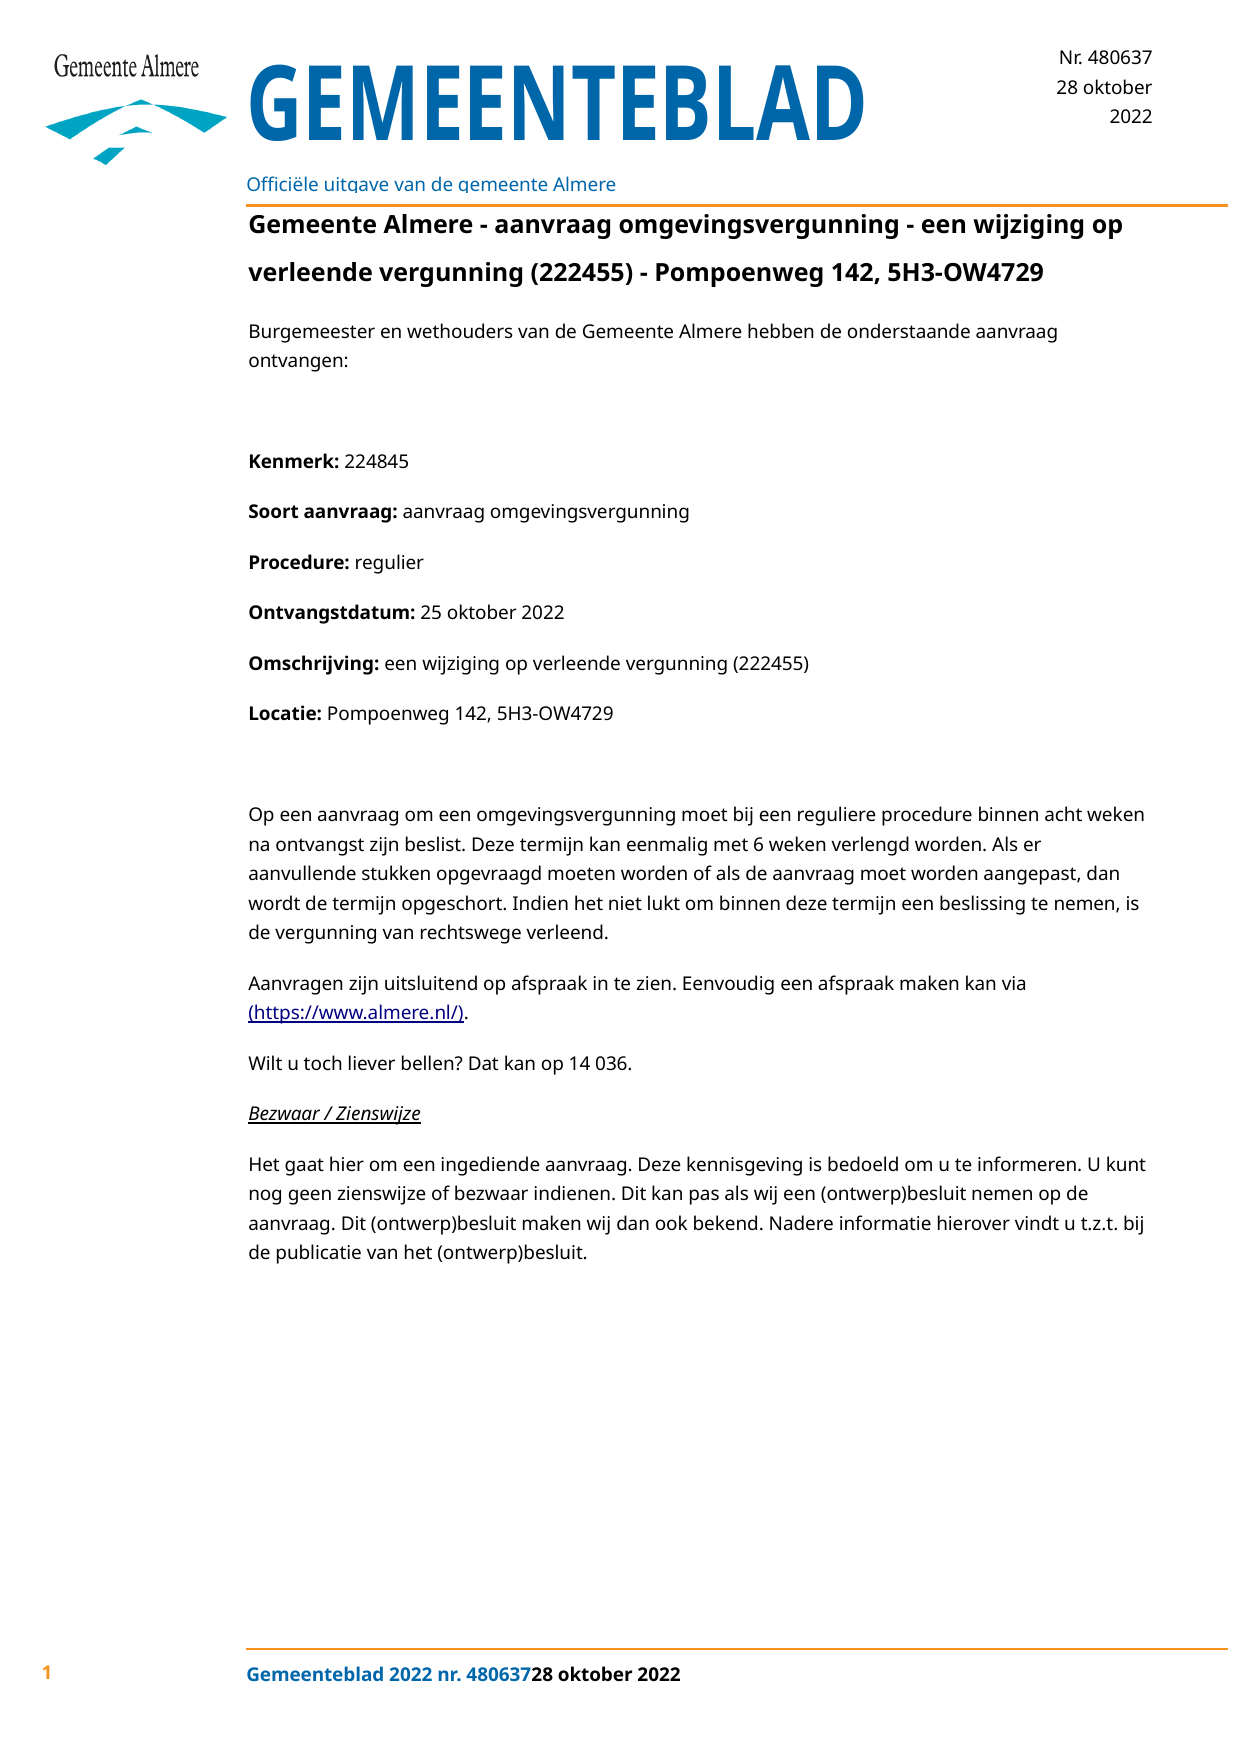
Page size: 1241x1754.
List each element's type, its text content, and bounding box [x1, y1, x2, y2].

text Locatie: Pompoenweg 142, 5H3-OW4729 [248, 700, 1152, 726]
text Procedure: regulier [248, 549, 1152, 575]
text Bezwaar / Zienswijze [248, 1100, 1152, 1126]
text Wilt u toch liever bellen? Dat kan op 14 036. [248, 1050, 1152, 1076]
text Omschrijving: een wijziging op verleende vergunning (222455) [248, 650, 1152, 676]
text Soort aanvraag: aanvraag omgevingsvergunning [248, 499, 1152, 524]
text Het gaat hier om een ingediende aanvraag. Deze kennisgeving is bedoeld om u te informeren. U kunt nog geen zienswijze of bezwaar indienen. Dit kan pas als wij een (ontwerp)besluit nemen op de aanvraag. Dit (ontwerp)besluit maken wij dan ook bekend. Nadere informatie hierover vindt u t.z.t. bij de publicatie van het (ontwerp)besluit. [248, 1151, 1152, 1265]
text Op een aanvraag om een omgevingsvergunning moet bij een reguliere procedure binnen acht weken na ontvangst zijn beslist. Deze termijn kan eenmalig met 6 weken verlengd worden. Als er aanvullende stukken opgevraagd moeten worden of als de aanvraag moet worden aangepast, dan wordt de termijn opgeschort. Indien het niet lukt om binnen deze termijn een beslissing te nemen, is de vergunning van rechtswege verleend. [248, 801, 1152, 945]
text Gemeente Almere - aanvraag omgevingsvergunning - een wijziging op verleende vergunning (222455) - Pompoenweg 142, 5H3-OW4729 [248, 207, 1152, 288]
picture [41, 47, 231, 172]
text Aanvragen zijn uitsluitend op afspraak in te zien. Eenvoudig een afspraak maken kan via (https://www.almere.nl/). [248, 970, 1152, 1025]
text Kenmerk: 224845 [248, 448, 1152, 474]
text Ontvangstdatum: 25 oktober 2022 [248, 599, 1152, 625]
text Burgemeester en wethouders van de Gemeente Almere hebben de onderstaande aanvraag ontvangen: [248, 318, 1152, 373]
